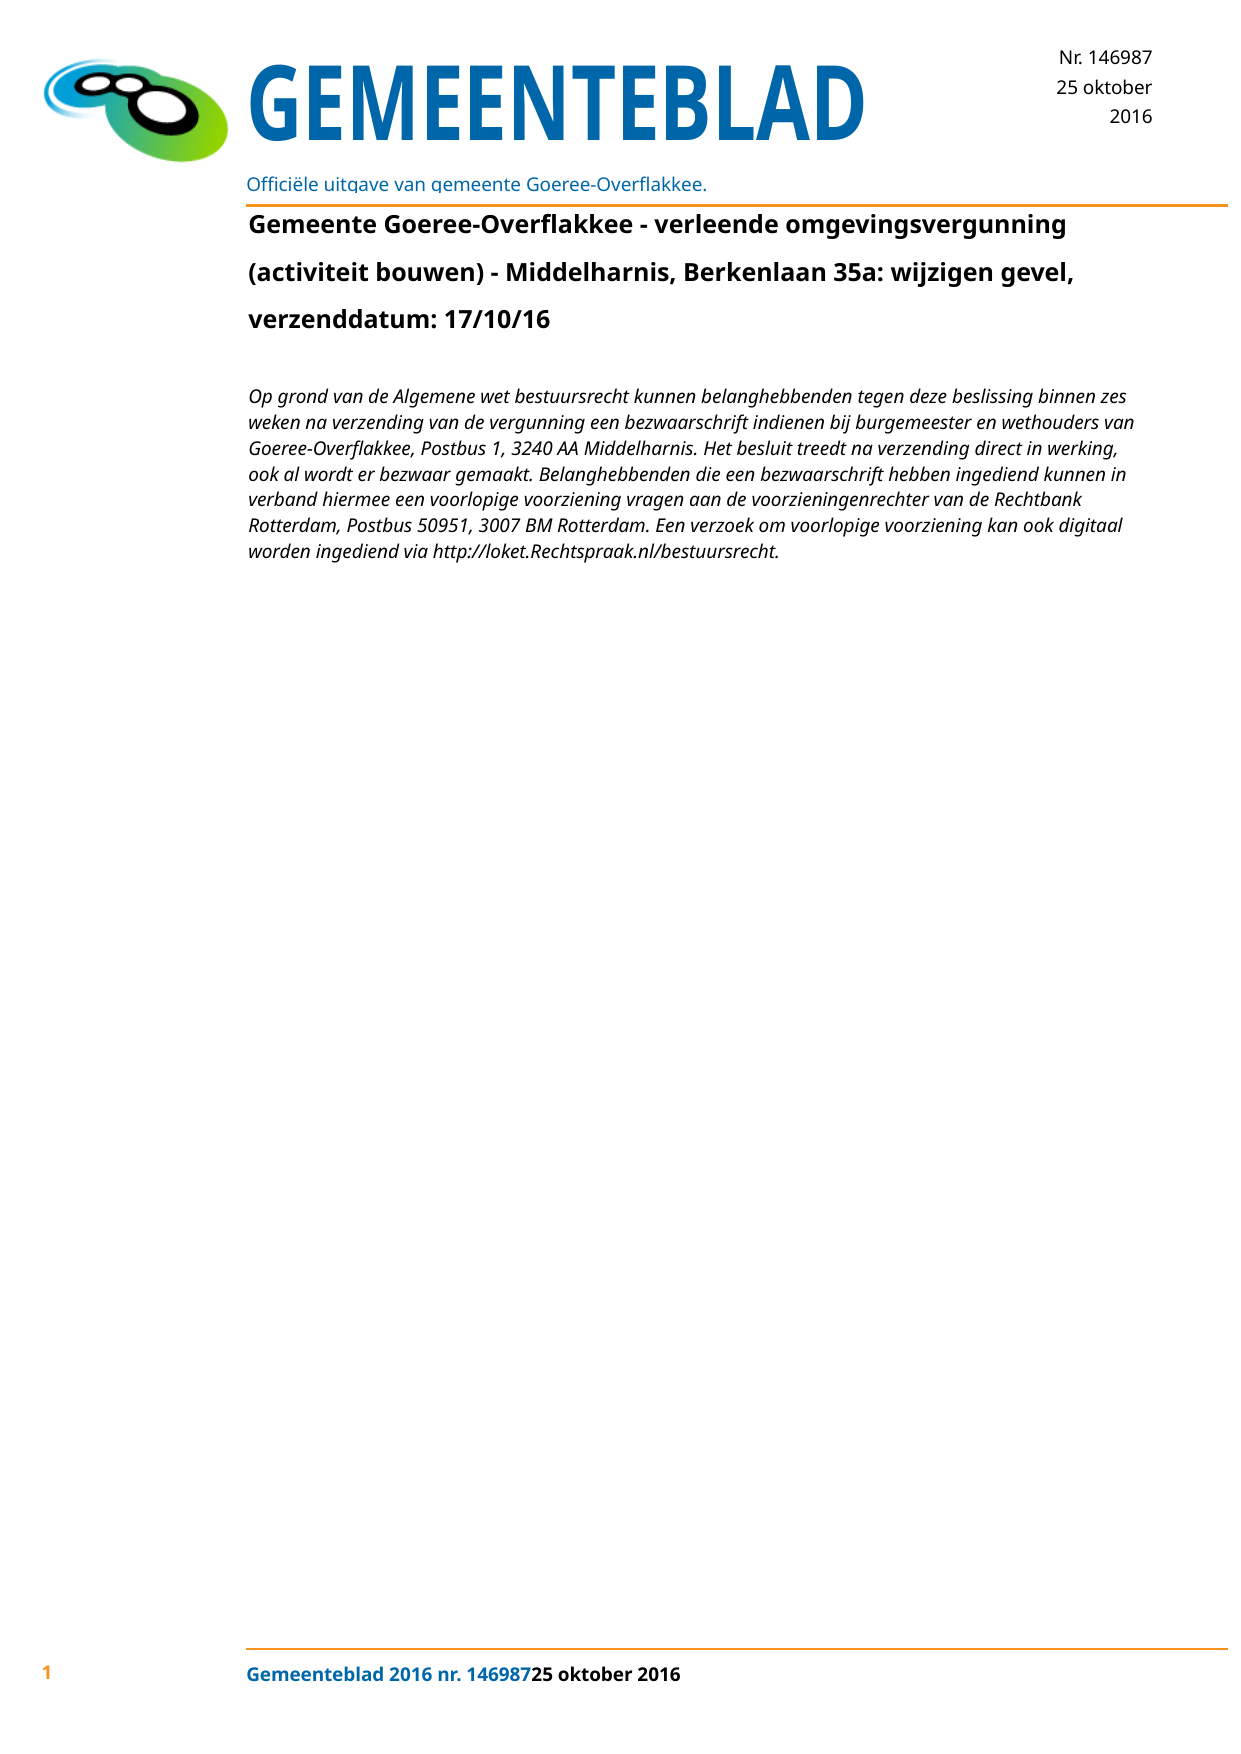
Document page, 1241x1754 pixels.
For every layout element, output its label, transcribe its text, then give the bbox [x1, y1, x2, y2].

text Gemeente Goeree-Overflakkee - verleende omgevingsvergunning (activiteit bouwen) - Middelharnis, Berkenlaan 35a: wijzigen gevel, verzenddatum: 17/10/16 [248, 207, 1152, 336]
text Op grond van de Algemene wet bestuursrecht kunnen belanghebbenden tegen deze beslissing binnen zes weken na verzending van de vergunning een bezwaarschrift indienen bij burgemeester en wethouders van Goeree-Overflakkee, Postbus 1, 3240 AA Middelharnis. Het besluit treedt na verzending direct in werking, ook al wordt er bezwaar gemaakt. Belanghebbenden die een bezwaarschrift hebben ingediend kunnen in verband hiermee een voorlopige voorziening vragen aan de voorzieningenrechter van de Rechtbank Rotterdam, Postbus 50951, 3007 BM Rotterdam. Een verzoek om voorlopige voorziening kan ook digitaal worden ingediend via http://loket.Rechtspraak.nl/bestuursrecht. [248, 384, 1152, 564]
picture [41, 47, 231, 172]
